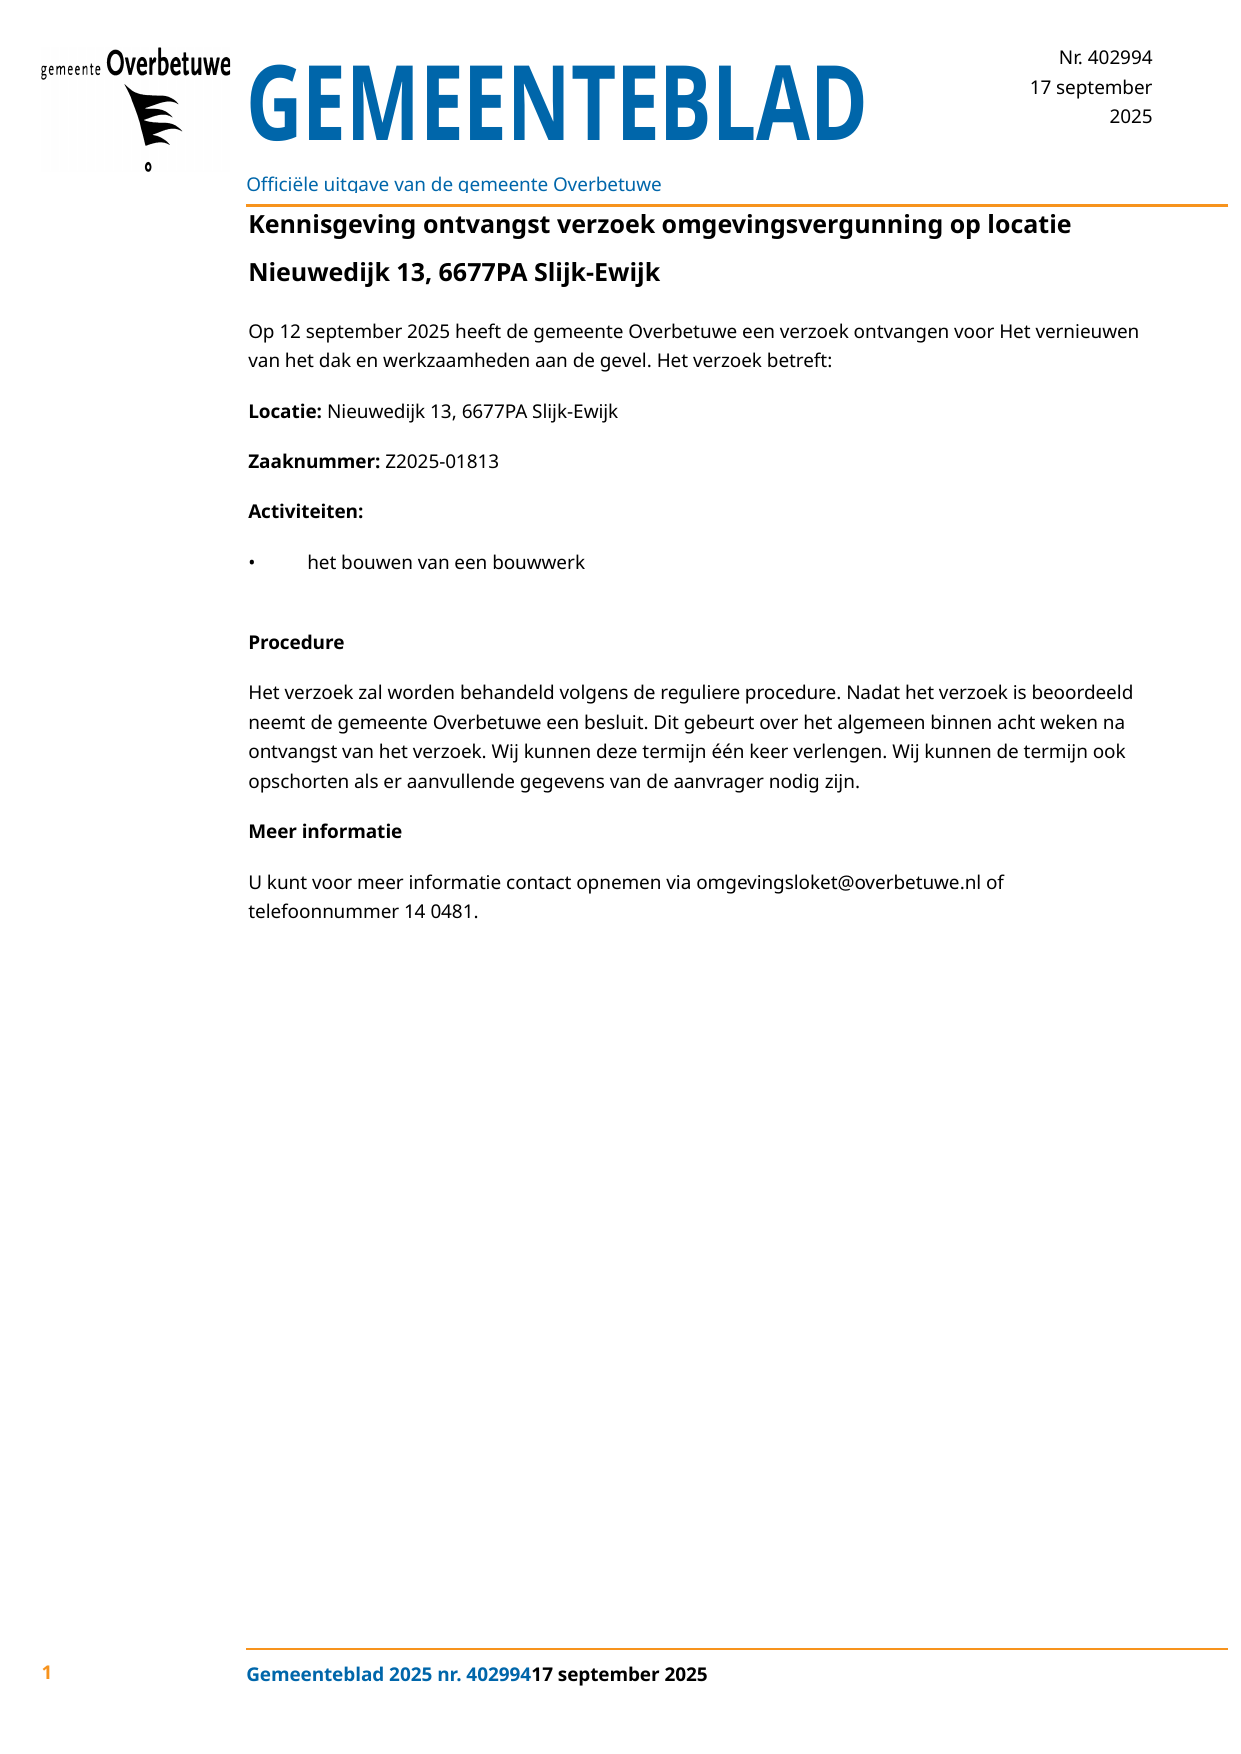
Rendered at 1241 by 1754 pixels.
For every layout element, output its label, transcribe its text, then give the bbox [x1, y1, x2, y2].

text U kunt voor meer informatie contact opnemen via omgevingsloket@overbetuwe.nl of telefoonnummer 14 0481. [248, 869, 1152, 924]
picture [41, 47, 231, 172]
text Meer informatie [248, 819, 1152, 844]
text Activiteiten: [248, 499, 1152, 524]
text Kennisgeving ontvangst verzoek omgevingsvergunning op locatie Nieuwedijk 13, 6677PA Slijk-Ewijk [248, 207, 1152, 288]
text Zaaknummer: Z2025-01813 [248, 448, 1152, 474]
text Op 12 september 2025 heeft de gemeente Overbetuwe een verzoek ontvangen voor Het vernieuwen van het dak en werkzaamheden aan de gevel. Het verzoek betreft: [248, 318, 1152, 373]
text Locatie: Nieuwedijk 13, 6677PA Slijk-Ewijk [248, 398, 1152, 424]
text Procedure [248, 629, 1152, 655]
list het bouwen van een bouwwerk [248, 549, 1152, 575]
text Het verzoek zal worden behandeld volgens de reguliere procedure. Nadat het verzoek is beoordeeld neemt de gemeente Overbetuwe een besluit. Dit gebeurt over het algemeen binnen acht weken na ontvangst van het verzoek. Wij kunnen deze termijn één keer verlengen. Wij kunnen de termijn ook opschorten als er aanvullende gegevens van de aanvrager nodig zijn. [248, 679, 1152, 794]
